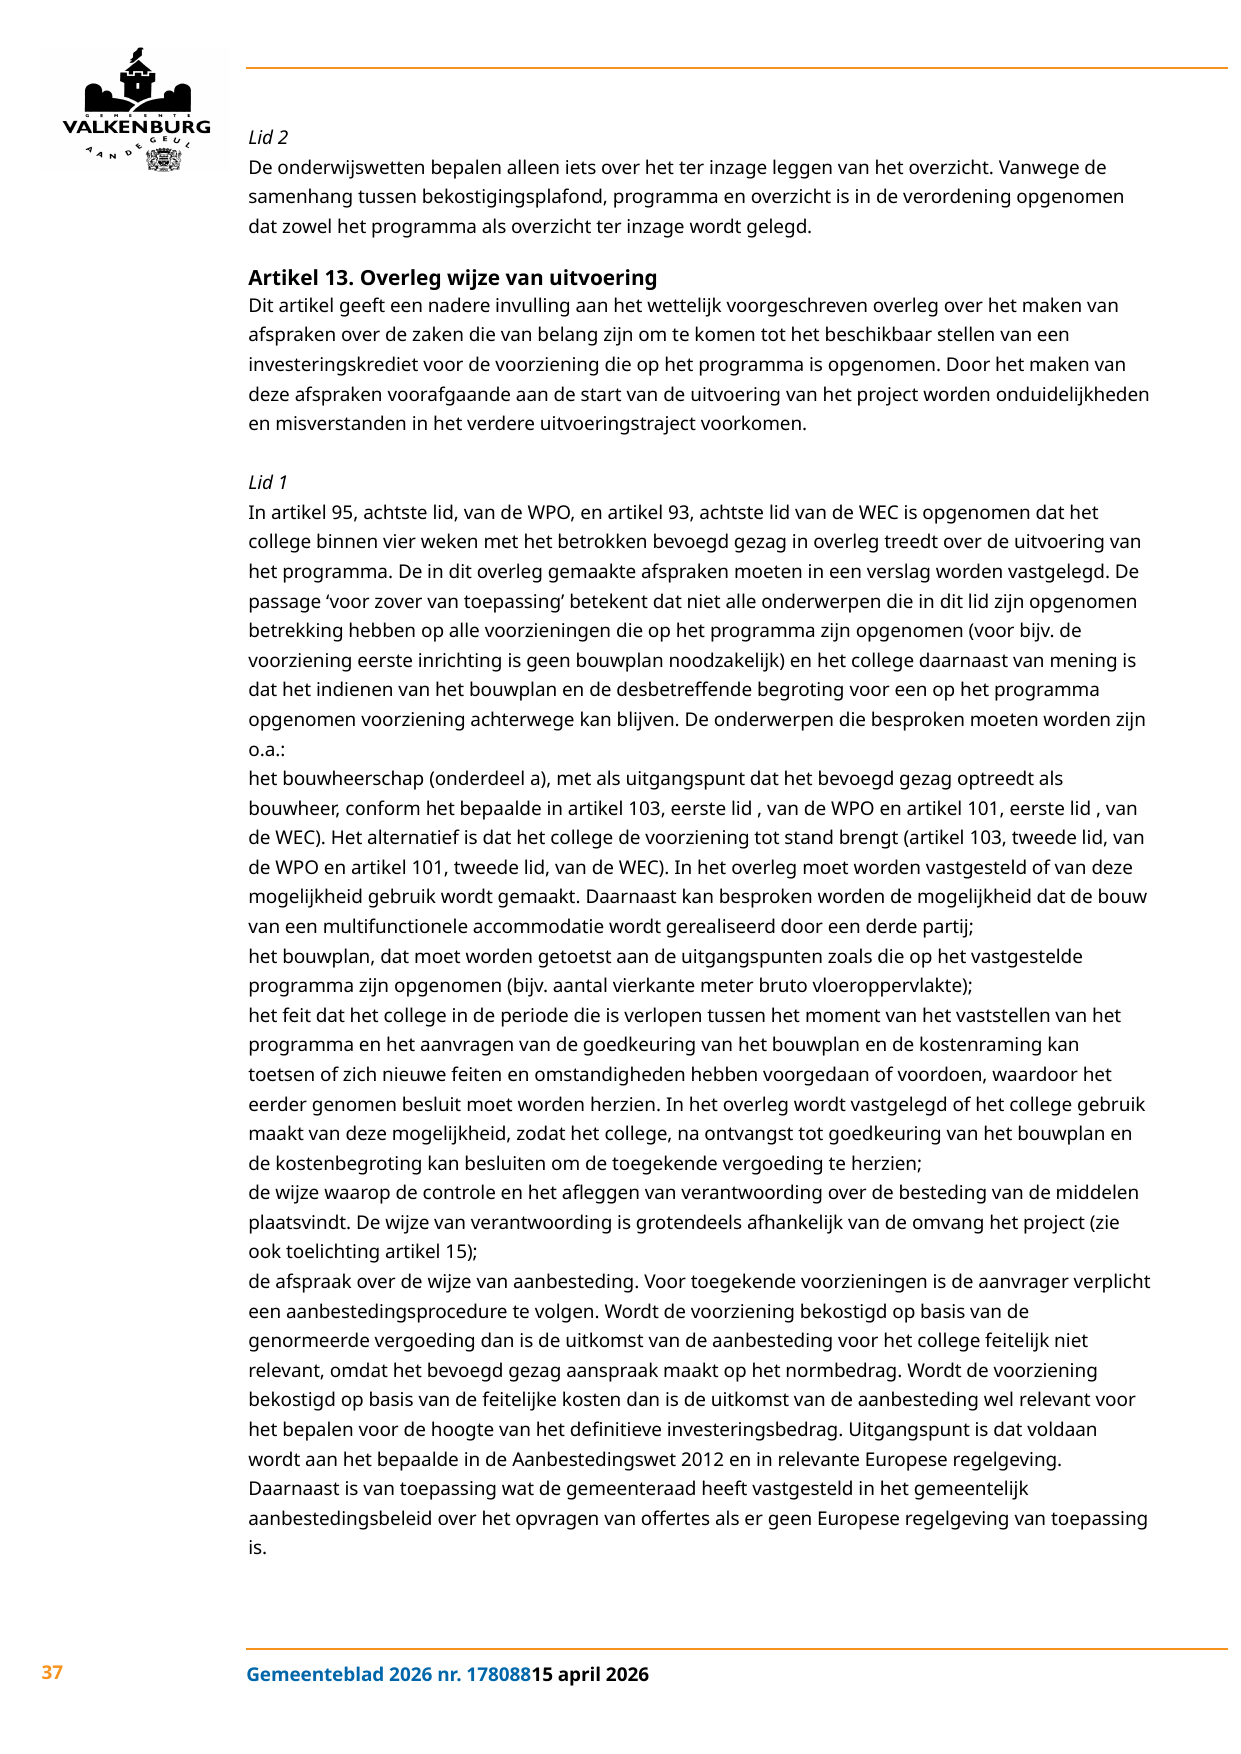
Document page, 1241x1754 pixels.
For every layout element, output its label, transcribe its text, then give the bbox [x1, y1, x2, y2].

text het feit dat het college in de periode die is verlopen tussen het moment van het vaststellen van het programma en het aanvragen van de goedkeuring van het bouwplan en de kostenraming kan toetsen of zich nieuwe feiten en omstandigheden hebben voorgedaan of voordoen, waardoor het eerder genomen besluit moet worden herzien. In het overleg wordt vastgelegd of het college gebruik maakt van deze mogelijkheid, zodat het college, na ontvangst tot goedkeuring van het bouwplan en de kostenbegroting kan besluiten om de toegekende vergoeding te herzien; [248, 1002, 1152, 1176]
picture [41, 47, 231, 172]
text In artikel 95, achtste lid, van de WPO, en artikel 93, achtste lid van de WEC is opgenomen dat het college binnen vier weken met het betrokken bevoegd gezag in overleg treedt over de uitvoering van het programma. De in dit overleg gemaakte afspraken moeten in een verslag worden vastgelegd. De passage ‘voor zover van toepassing’ betekent dat niet alle onderwerpen die in dit lid zijn opgenomen betrekking hebben op alle voorzieningen die op het programma zijn opgenomen (voor bijv. de voorziening eerste inrichting is geen bouwplan noodzakelijk) en het college daarnaast van mening is dat het indienen van het bouwplan en de desbetreffende begroting voor een op het programma opgenomen voorziening achterwege kan blijven. De onderwerpen die besproken moeten worden zijn o.a.: [248, 499, 1152, 761]
text Lid 2 [248, 124, 1152, 150]
text Lid 1 [248, 469, 1152, 495]
text Artikel 13. Overleg wijze van uitvoering [248, 263, 1152, 292]
text de wijze waarop de controle en het afleggen van verantwoording over de besteding van de middelen plaatsvindt. De wijze van verantwoording is grotendeels afhankelijk van de omvang het project (zie ook toelichting artikel 15); [248, 1179, 1152, 1264]
text de afspraak over de wijze van aanbesteding. Voor toegekende voorzieningen is de aanvrager verplicht een aanbestedingsprocedure te volgen. Wordt de voorziening bekostigd op basis van de genormeerde vergoeding dan is de uitkomst van de aanbesteding voor het college feitelijk niet relevant, omdat het bevoegd gezag aanspraak maakt op het normbedrag. Wordt de voorziening bekostigd op basis van de feitelijke kosten dan is de uitkomst van de aanbesteding wel relevant voor het bepalen voor de hoogte van het definitieve investeringsbedrag. Uitgangspunt is dat voldaan wordt aan het bepaalde in de Aanbestedingswet 2012 en in relevante Europese regelgeving. Daarnaast is van toepassing wat de gemeenteraad heeft vastgesteld in het gemeentelijk aanbestedingsbeleid over het opvragen van offertes als er geen Europese regelgeving van toepassing is. [248, 1268, 1152, 1560]
text het bouwplan, dat moet worden getoetst aan de uitgangspunten zoals die op het vastgestelde programma zijn opgenomen (bijv. aantal vierkante meter bruto vloeroppervlakte); [248, 943, 1152, 998]
text De onderwijswetten bepalen alleen iets over het ter inzage leggen van het overzicht. Vanwege de samenhang tussen bekostigingsplafond, programma en overzicht is in de verordening opgenomen dat zowel het programma als overzicht ter inzage wordt gelegd. [248, 154, 1152, 239]
text het bouwheerschap (onderdeel a), met als uitgangspunt dat het bevoegd gezag optreedt als bouwheer, conform het bepaalde in artikel 103, eerste lid , van de WPO en artikel 101, eerste lid , van de WEC). Het alternatief is dat het college de voorziening tot stand brengt (artikel 103, tweede lid, van de WPO en artikel 101, tweede lid, van de WEC). In het overleg moet worden vastgesteld of van deze mogelijkheid gebruik wordt gemaakt. Daarnaast kan besproken worden de mogelijkheid dat de bouw van een multifunctionele accommodatie wordt gerealiseerd door een derde partij; [248, 765, 1152, 939]
text Dit artikel geeft een nadere invulling aan het wettelijk voorgeschreven overleg over het maken van afspraken over de zaken die van belang zijn om te komen tot het beschikbaar stellen van een investeringskrediet voor de voorziening die op het programma is opgenomen. Door het maken van deze afspraken voorafgaande aan de start van de uitvoering van het project worden onduidelijkheden en misverstanden in het verdere uitvoeringstraject voorkomen. [248, 292, 1152, 436]
